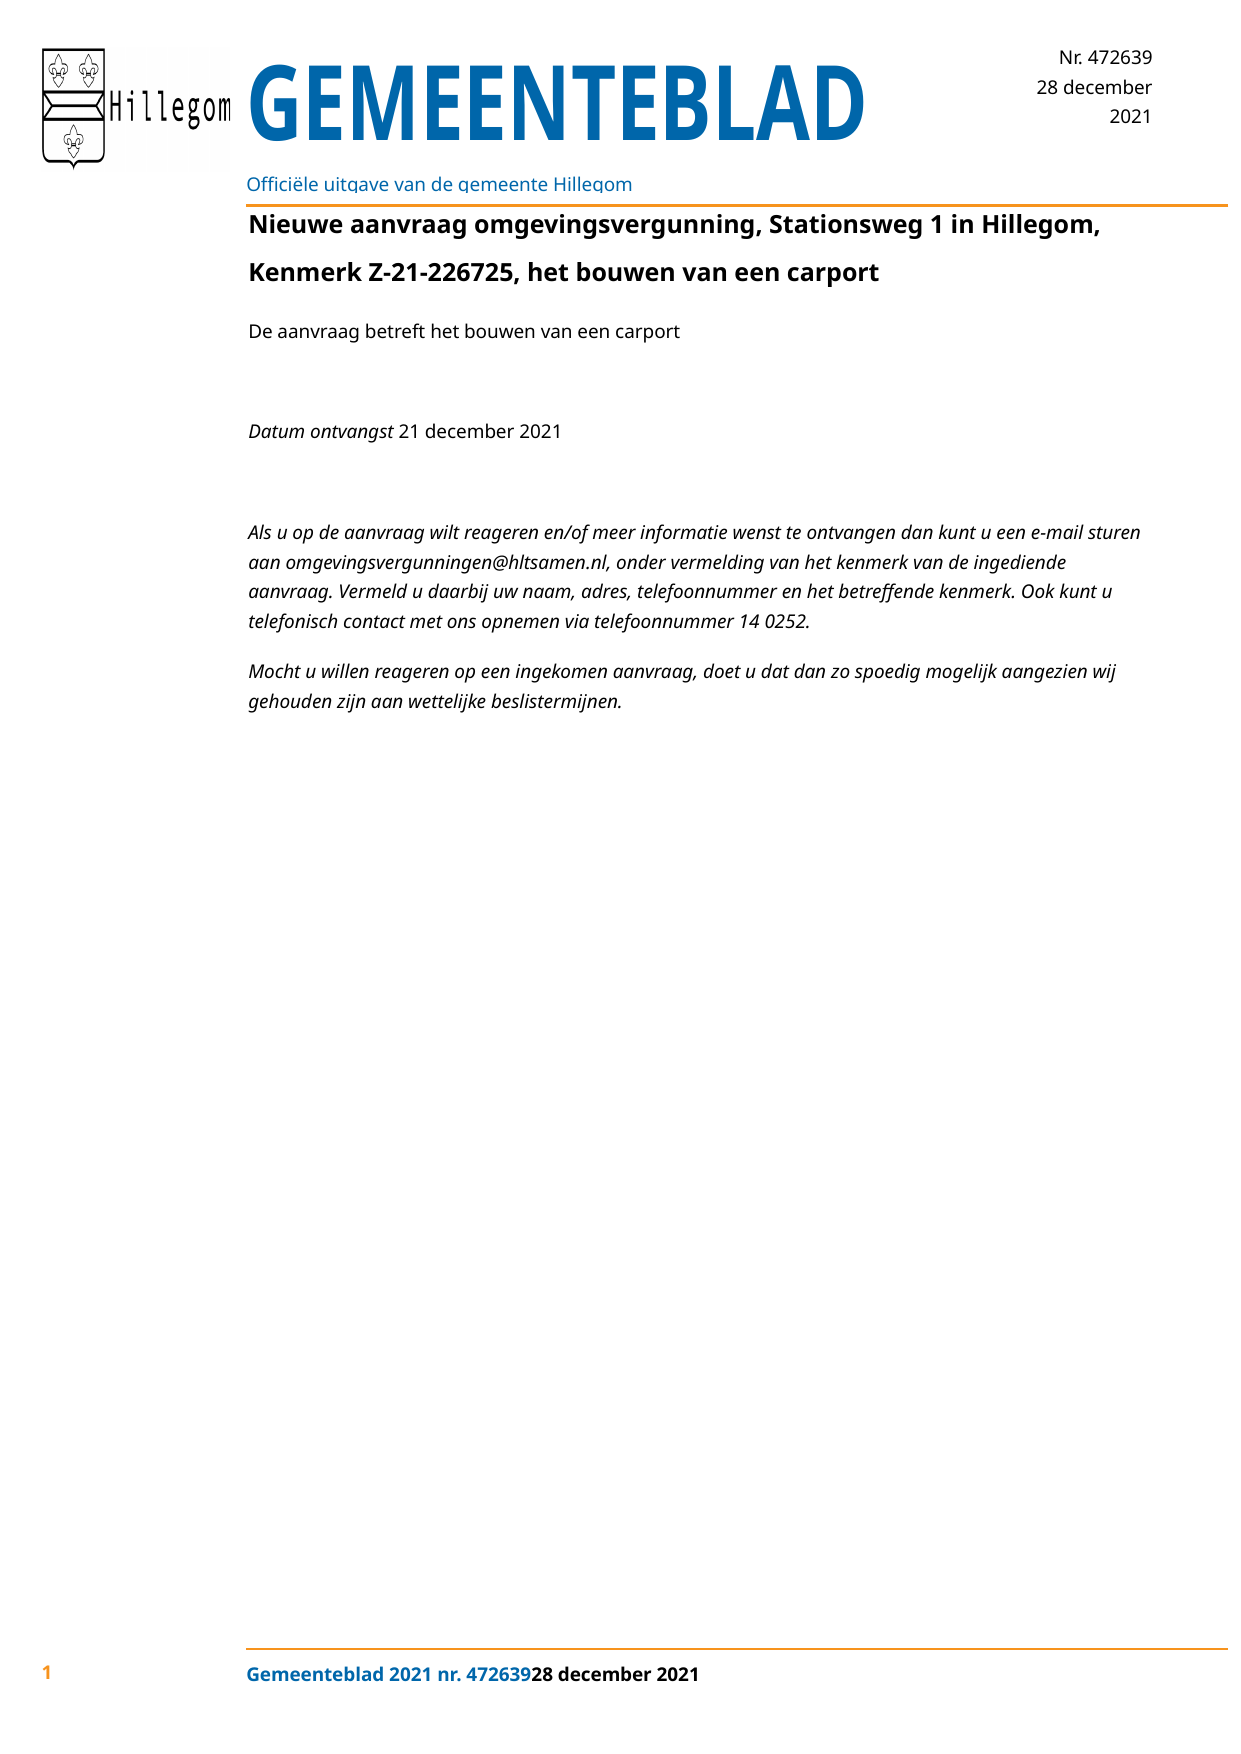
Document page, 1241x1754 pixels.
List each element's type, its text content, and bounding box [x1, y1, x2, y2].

text Datum ontvangst 21 december 2021 [248, 419, 1152, 444]
text Mocht u willen reageren op een ingekomen aanvraag, doet u dat dan zo spoedig mogelijk aangezien wij gehouden zijn aan wettelijke beslistermijnen. [248, 659, 1152, 714]
text Nieuwe aanvraag omgevingsvergunning, Stationsweg 1 in Hillegom, Kenmerk Z-21-226725, het bouwen van een carport [248, 207, 1152, 288]
picture [41, 47, 231, 172]
text De aanvraag betreft het bouwen van een carport [248, 318, 1152, 344]
text Als u op de aanvraag wilt reageren en/of meer informatie wenst te ontvangen dan kunt u een e-mail sturen aan omgevingsvergunningen@hltsamen.nl, onder vermelding van het kenmerk van de ingediende aanvraag. Vermeld u daarbij uw naam, adres, telefoonnummer en het betreffende kenmerk. Ook kunt u telefonisch contact met ons opnemen via telefoonnummer 14 0252. [248, 519, 1152, 634]
